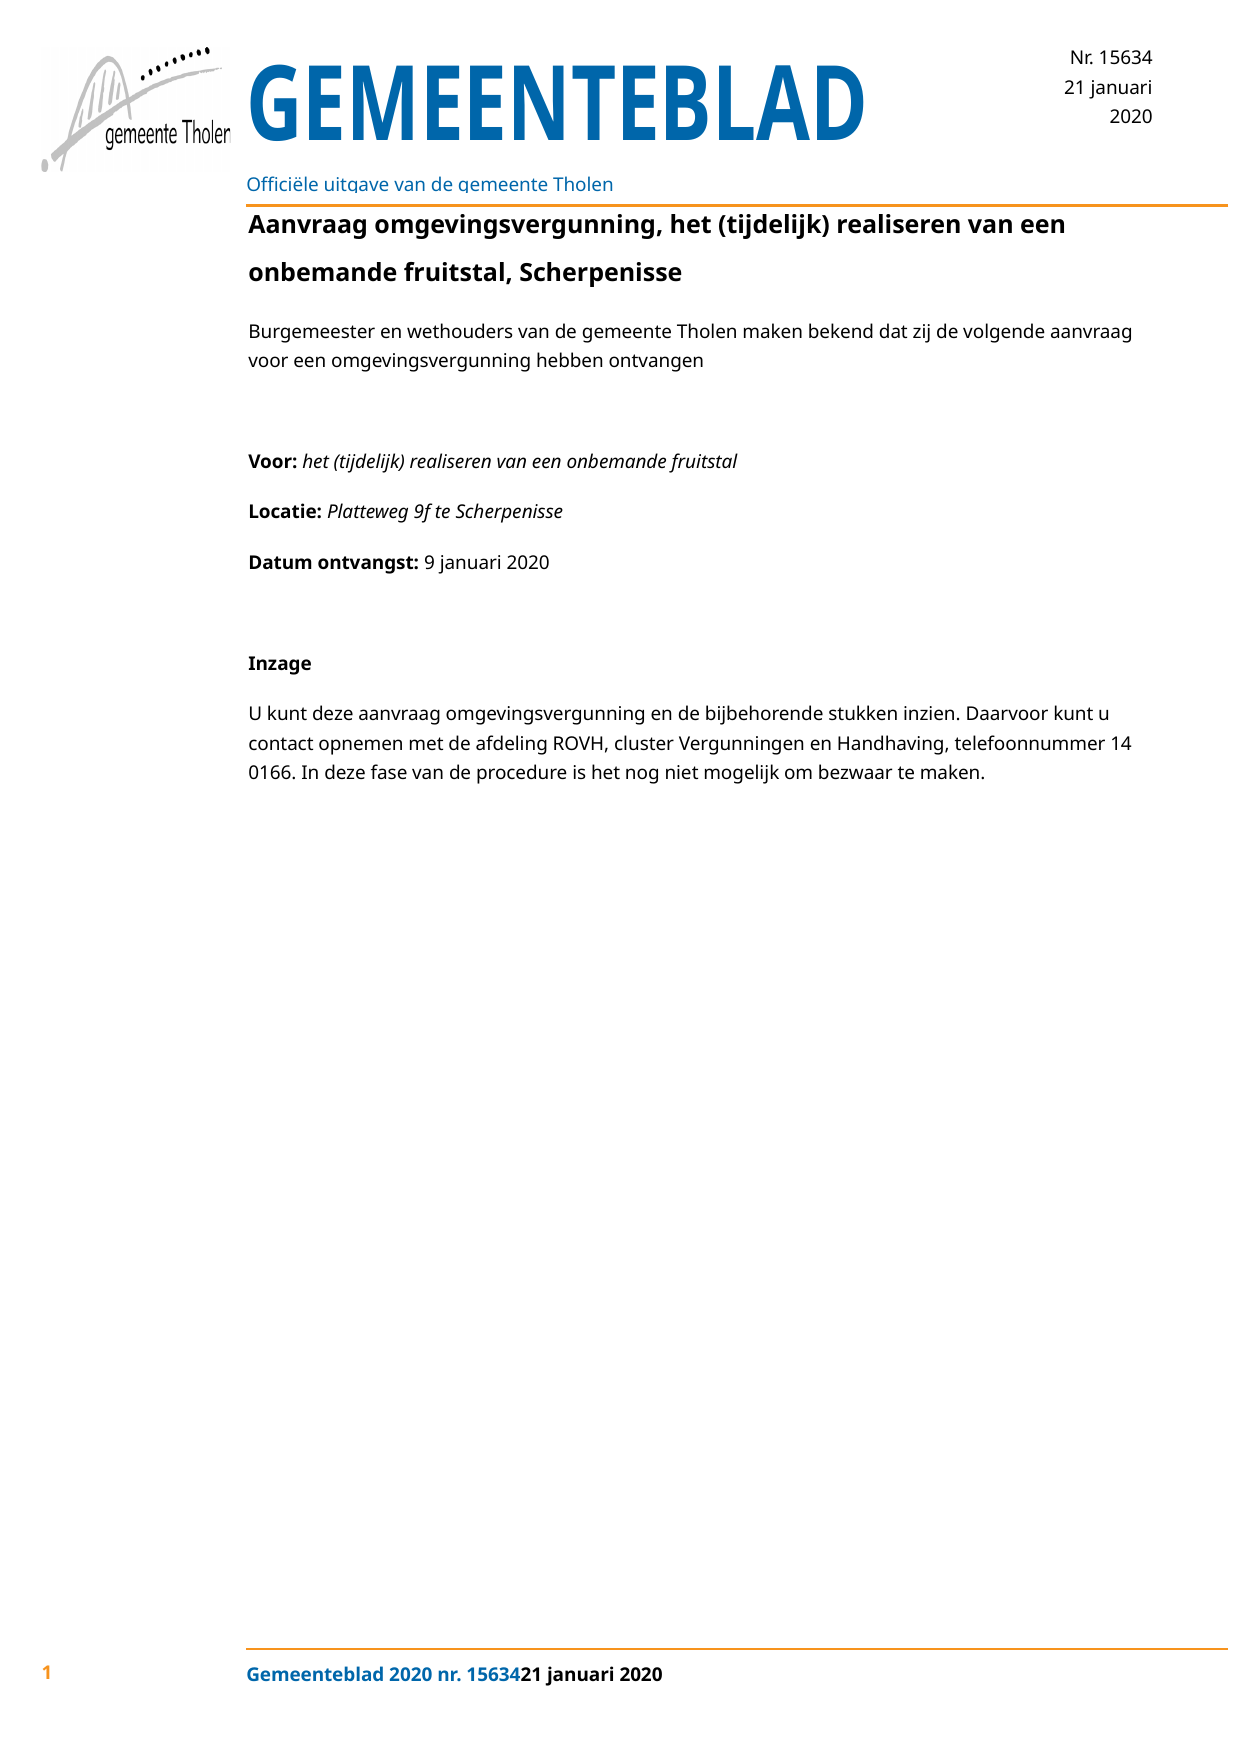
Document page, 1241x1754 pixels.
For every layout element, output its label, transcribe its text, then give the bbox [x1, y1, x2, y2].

text Voor: het (tijdelijk) realiseren van een onbemande fruitstal [248, 448, 1152, 474]
text Burgemeester en wethouders van de gemeente Tholen maken bekend dat zij de volgende aanvraag voor een omgevingsvergunning hebben ontvangen [248, 318, 1152, 373]
picture [41, 47, 231, 172]
text Datum ontvangst: 9 januari 2020 [248, 549, 1152, 575]
text Locatie: Platteweg 9f te Scherpenisse [248, 499, 1152, 524]
text U kunt deze aanvraag omgevingsvergunning en de bijbehorende stukken inzien. Daarvoor kunt u contact opnemen met de afdeling ROVH, cluster Vergunningen en Handhaving, telefoonnummer 14 0166. In deze fase van de procedure is het nog niet mogelijk om bezwaar te maken. [248, 700, 1152, 785]
text Inzage [248, 650, 1152, 676]
text Aanvraag omgevingsvergunning, het (tijdelijk) realiseren van een onbemande fruitstal, Scherpenisse [248, 207, 1152, 288]
